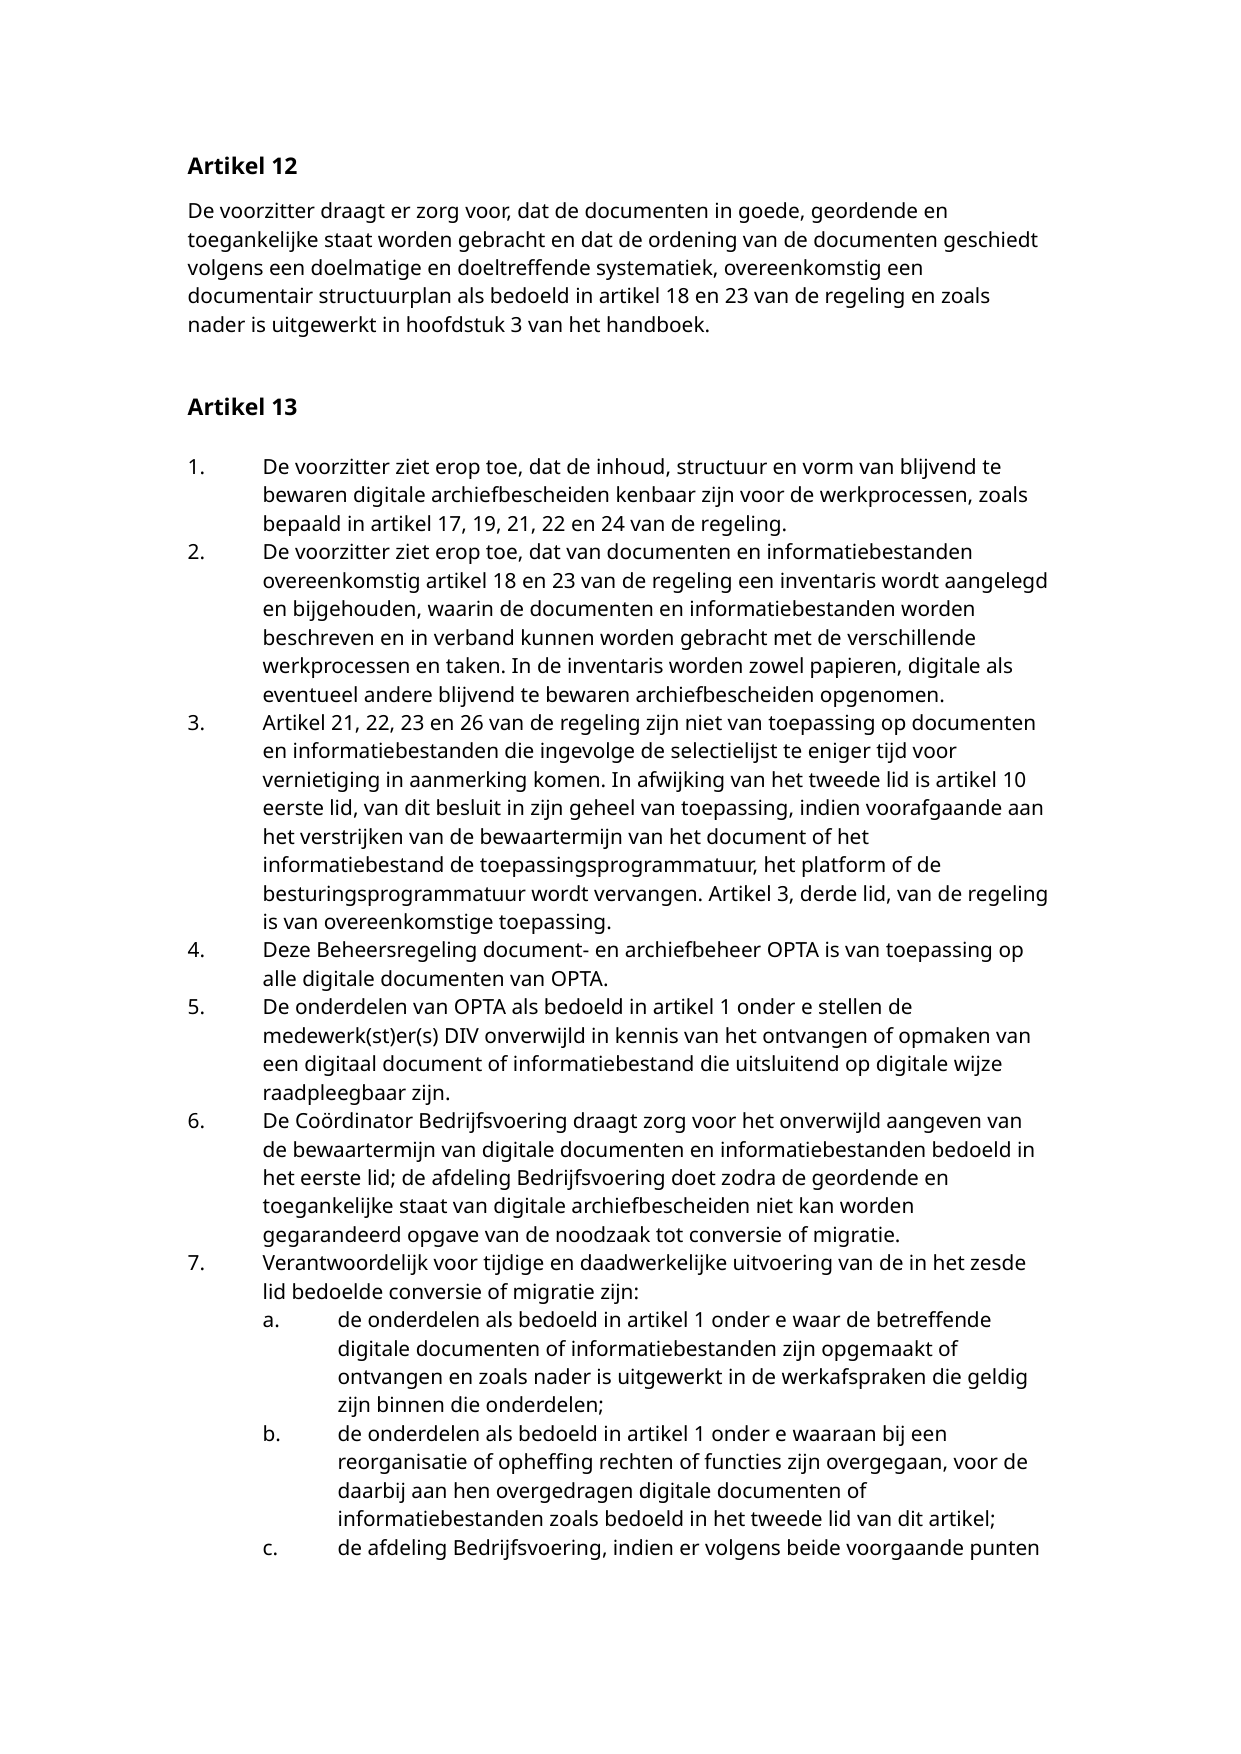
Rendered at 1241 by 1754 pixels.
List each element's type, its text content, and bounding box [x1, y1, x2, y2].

list de onderdelen als bedoeld in artikel 1 onder e waar de betreffende digitale documenten of informatiebestanden zijn opgemaakt of ontvangen en zoals nader is uitgewerkt in de werkafspraken die geldig zijn binnen die onderdelen; [262, 1305, 1053, 1419]
subtitle Artikel 13 [187, 391, 1053, 422]
text De voorzitter draagt er zorg voor, dat de documenten in goede, geordende en toegankelijke staat worden gebracht en dat de ordening van de documenten geschiedt volgens een doelmatige en doeltreffende systematiek, overeenkomstig een documentair structuurplan als bedoeld in artikel 18 en 23 van de regeling en zoals nader is uitgewerkt in hoofdstuk 3 van het handboek. [187, 196, 1053, 338]
list Verantwoordelijk voor tijdige en daadwerkelijke uitvoering van de in het zesde lid bedoelde conversie of migratie zijn: [187, 1248, 1053, 1305]
list De onderdelen van OPTA als bedoeld in artikel 1 onder e stellen de medewerk(st)er(s) DIV onverwijld in kennis van het ontvangen of opmaken van een digitaal document of informatiebestand die uitsluitend op digitale wijze raadpleegbaar zijn. [187, 992, 1053, 1106]
list De voorzitter ziet erop toe, dat de inhoud, structuur en vorm van blijvend te bewaren digitale archiefbescheiden kenbaar zijn voor de werkprocessen, zoals bepaald in artikel 17, 19, 21, 22 en 24 van de regeling. [187, 452, 1053, 537]
list de onderdelen als bedoeld in artikel 1 onder e waaraan bij een reorganisatie of opheffing rechten of functies zijn overgegaan, voor de daarbij aan hen overgedragen digitale documenten of informatiebestanden zoals bedoeld in het tweede lid van dit artikel; [262, 1419, 1053, 1533]
subtitle Artikel 12 [187, 150, 1053, 181]
list de afdeling Bedrijfsvoering, indien er volgens beide voorgaande punten [262, 1533, 1053, 1561]
list Artikel 21, 22, 23 en 26 van de regeling zijn niet van toepassing op documenten en informatiebestanden die ingevolge de selectielijst te eniger tijd voor vernietiging in aanmerking komen. In afwijking van het tweede lid is artikel 10 eerste lid, van dit besluit in zijn geheel van toepassing, indien voorafgaande aan het verstrijken van de bewaartermijn van het document of het informatiebestand de toepassingsprogrammatuur, het platform of de besturingsprogrammatuur wordt vervangen. Artikel 3, derde lid, van de regeling is van overeenkomstige toepassing. [187, 708, 1053, 936]
list De voorzitter ziet erop toe, dat van documenten en informatiebestanden overeenkomstig artikel 18 en 23 van de regeling een inventaris wordt aangelegd en bijgehouden, waarin de documenten en informatiebestanden worden beschreven en in verband kunnen worden gebracht met de verschillende werkprocessen en taken. In de inventaris worden zowel papieren, digitale als eventueel andere blijvend te bewaren archiefbescheiden opgenomen. [187, 537, 1053, 708]
list Deze Beheersregeling document- en archiefbeheer OPTA is van toepassing op alle digitale documenten van OPTA. [187, 936, 1053, 992]
list De Coördinator Bedrijfsvoering draagt zorg voor het onverwijld aangeven van de bewaartermijn van digitale documenten en informatiebestanden bedoeld in het eerste lid; de afdeling Bedrijfsvoering doet zodra de geordende en toegankelijke staat van digitale archiefbescheiden niet kan worden gegarandeerd opgave van de noodzaak tot conversie of migratie. [187, 1106, 1053, 1248]
